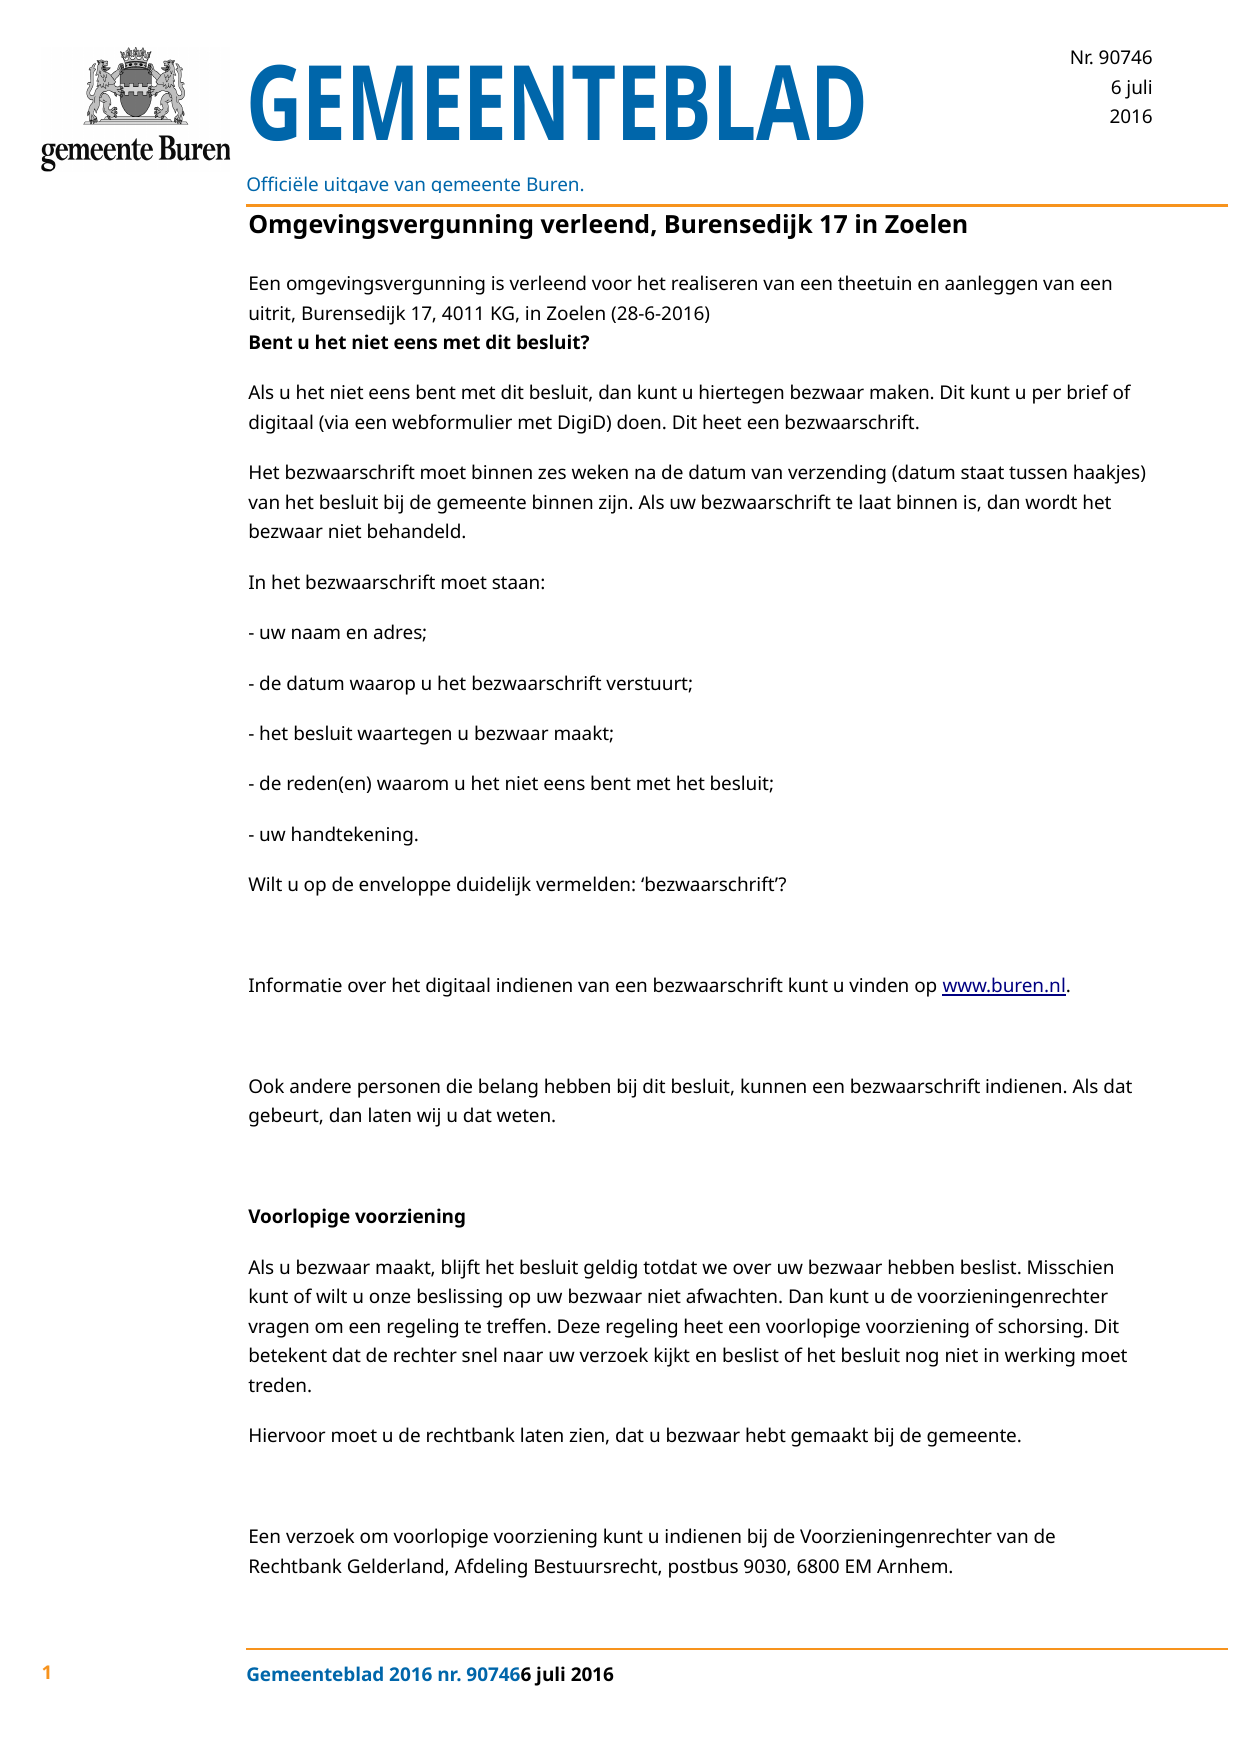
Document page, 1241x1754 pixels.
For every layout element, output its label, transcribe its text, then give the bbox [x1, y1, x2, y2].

text Als u het niet eens bent met dit besluit, dan kunt u hiertegen bezwaar maken. Dit kunt u per brief of digitaal (via een webformulier met DigiD) doen. Dit heet een bezwaarschrift. [248, 379, 1152, 435]
text Voorlopige voorziening [248, 1203, 1152, 1229]
table_header Een omgevingsvergunning is verleend voor het realiseren van een theetuin en aanleggen van een uitrit, Burensedijk 17, 4011 KG, in Zoelen (28-6-2016) [248, 270, 1152, 326]
text Als u bezwaar maakt, blijft het besluit geldig totdat we over uw bezwaar hebben beslist. Misschien kunt of wilt u onze beslissing op uw bezwaar niet afwachten. Dan kunt u de voorzieningenrechter vragen om een regeling te treffen. Deze regeling heet een voorlopige voorziening of schorsing. Dit betekent dat de rechter snel naar uw verzoek kijkt en beslist of het besluit nog niet in werking moet treden. [248, 1254, 1152, 1398]
text - uw handtekening. [248, 821, 1152, 847]
text Het bezwaarschrift moet binnen zes weken na de datum van verzending (datum staat tussen haakjes) van het besluit bij de gemeente binnen zijn. Als uw bezwaarschrift te laat binnen is, dan wordt het bezwaar niet behandeld. [248, 459, 1152, 544]
text Wilt u op de enveloppe duidelijk vermelden: ‘bezwaarschrift’? [248, 871, 1152, 897]
text Hiervoor moet u de rechtbank laten zien, dat u bezwaar hebt gemaakt bij de gemeente. [248, 1423, 1152, 1448]
text - de reden(en) waarom u het niet eens bent met het besluit; [248, 771, 1152, 796]
text Bent u het niet eens met dit besluit? [248, 329, 1152, 355]
text In het bezwaarschrift moet staan: [248, 569, 1152, 595]
text Ook andere personen die belang hebben bij dit besluit, kunnen een bezwaarschrift indienen. Als dat gebeurt, dan laten wij u dat weten. [248, 1073, 1152, 1128]
text Een verzoek om voorlopige voorziening kunt u indienen bij de Voorzieningenrechter van de Rechtbank Gelderland, Afdeling Bestuursrecht, postbus 9030, 6800 EM Arnhem. [248, 1523, 1152, 1579]
text Omgevingsvergunning verleend, Burensedijk 17 in Zoelen [248, 207, 1152, 241]
text - uw naam en adres; [248, 619, 1152, 645]
text - het besluit waartegen u bezwaar maakt; [248, 720, 1152, 746]
text Informatie over het digitaal indienen van een bezwaarschrift kunt u vinden op www.buren.nl. [248, 972, 1152, 998]
picture [41, 47, 231, 172]
text - de datum waarop u het bezwaarschrift verstuurt; [248, 670, 1152, 696]
